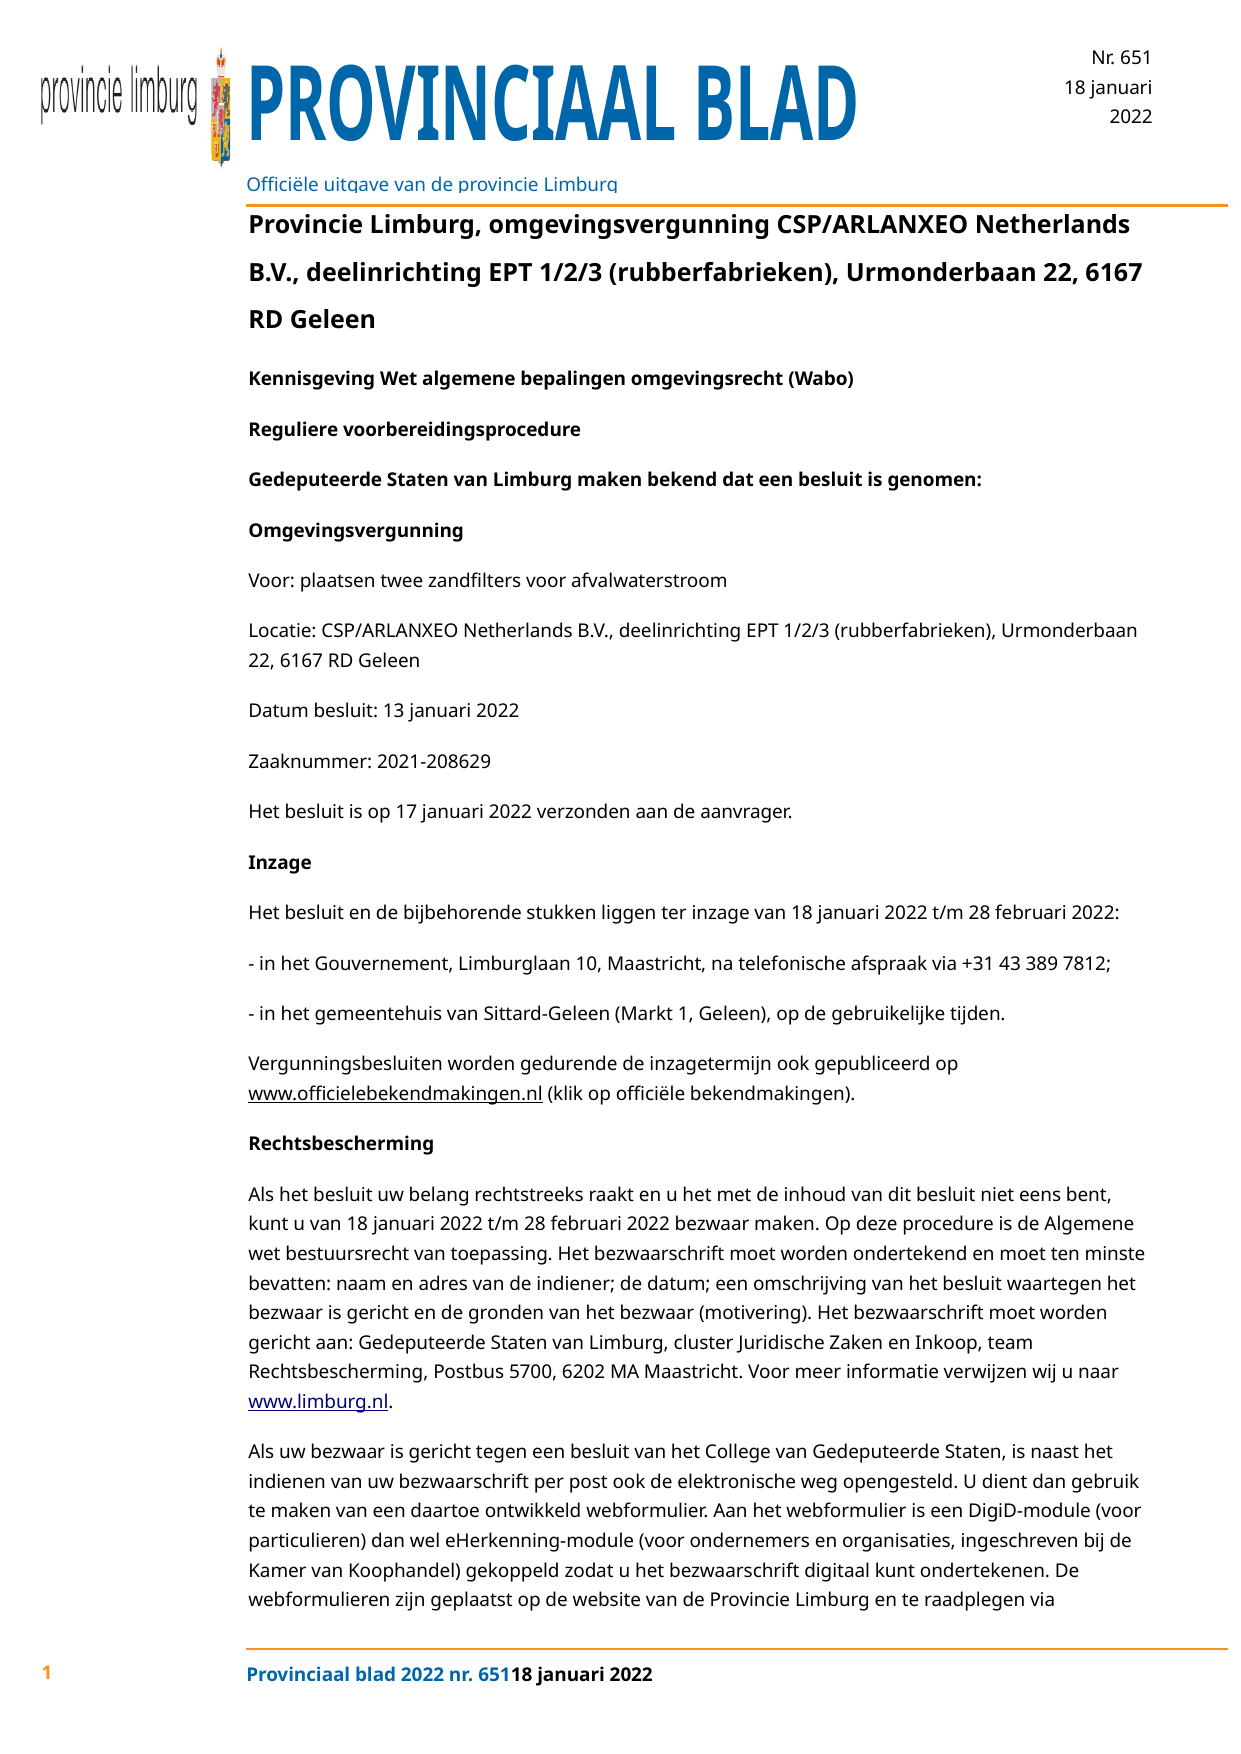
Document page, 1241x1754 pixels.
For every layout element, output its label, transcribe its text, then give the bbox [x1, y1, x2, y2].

text Gedeputeerde Staten van Limburg maken bekend dat een besluit is genomen: [248, 466, 1152, 492]
text Als uw bezwaar is gericht tegen een besluit van het College van Gedeputeerde Staten, is naast het indienen van uw bezwaarschrift per post ook de elektronische weg opengesteld. U dient dan gebruik te maken van een daartoe ontwikkeld webformulier. Aan het webformulier is een DigiD-module (voor particulieren) dan wel eHerkenning-module (voor ondernemers en organisaties, ingeschreven bij de Kamer van Koophandel) gekoppeld zodat u het bezwaarschrift digitaal kunt ondertekenen. De webformulieren zijn geplaatst op de website van de Provincie Limburg en te raadplegen via [248, 1438, 1152, 1612]
text Reguliere voorbereidingsprocedure [248, 416, 1152, 442]
text Het besluit en de bijbehorende stukken liggen ter inzage van 18 januari 2022 t/m 28 februari 2022: [248, 899, 1152, 925]
text Zaaknummer: 2021-208629 [248, 748, 1152, 774]
text Locatie: CSP/ARLANXEO Netherlands B.V., deelinrichting EPT 1/2/3 (rubberfabrieken), Urmonderbaan 22, 6167 RD Geleen [248, 618, 1152, 673]
text Het besluit is op 17 januari 2022 verzonden aan de aanvrager. [248, 798, 1152, 824]
text Kennisgeving Wet algemene bepalingen omgevingsrecht (Wabo) [248, 366, 1152, 391]
text - in het gemeentehuis van Sittard-Geleen (Markt 1, Geleen), op de gebruikelijke tijden. [248, 1000, 1152, 1026]
text Omgevingsvergunning [248, 517, 1152, 542]
text Vergunningsbesluiten worden gedurende de inzagetermijn ook gepubliceerd op www.officielebekendmakingen.nl (klik op officiële bekendmakingen). [248, 1051, 1152, 1106]
text Datum besluit: 13 januari 2022 [248, 698, 1152, 723]
text Rechtsbescherming [248, 1131, 1152, 1156]
text Als het besluit uw belang rechtstreeks raakt en u het met de inhoud van dit besluit niet eens bent, kunt u van 18 januari 2022 t/m 28 februari 2022 bezwaar maken. Op deze procedure is de Algemene wet bestuursrecht van toepassing. Het bezwaarschrift moet worden ondertekend en moet ten minste bevatten: naam en adres van de indiener; de datum; een omschrijving van het besluit waartegen het bezwaar is gericht en de gronden van het bezwaar (motivering). Het bezwaarschrift moet worden gericht aan: Gedeputeerde Staten van Limburg, cluster Juridische Zaken en Inkoop, team Rechtsbescherming, Postbus 5700, 6202 MA Maastricht. Voor meer informatie verwijzen wij u naar www.limburg.nl. [248, 1181, 1152, 1414]
picture [41, 47, 231, 172]
text Inzage [248, 849, 1152, 874]
text - in het Gouvernement, Limburglaan 10, Maastricht, na telefonische afspraak via +31 43 389 7812; [248, 950, 1152, 975]
text Voor: plaatsen twee zandfilters voor afvalwaterstroom [248, 567, 1152, 593]
text Provincie Limburg, omgevingsvergunning CSP/ARLANXEO Netherlands B.V., deelinrichting EPT 1/2/3 (rubberfabrieken), Urmonderbaan 22, 6167 RD Geleen [248, 207, 1152, 336]
